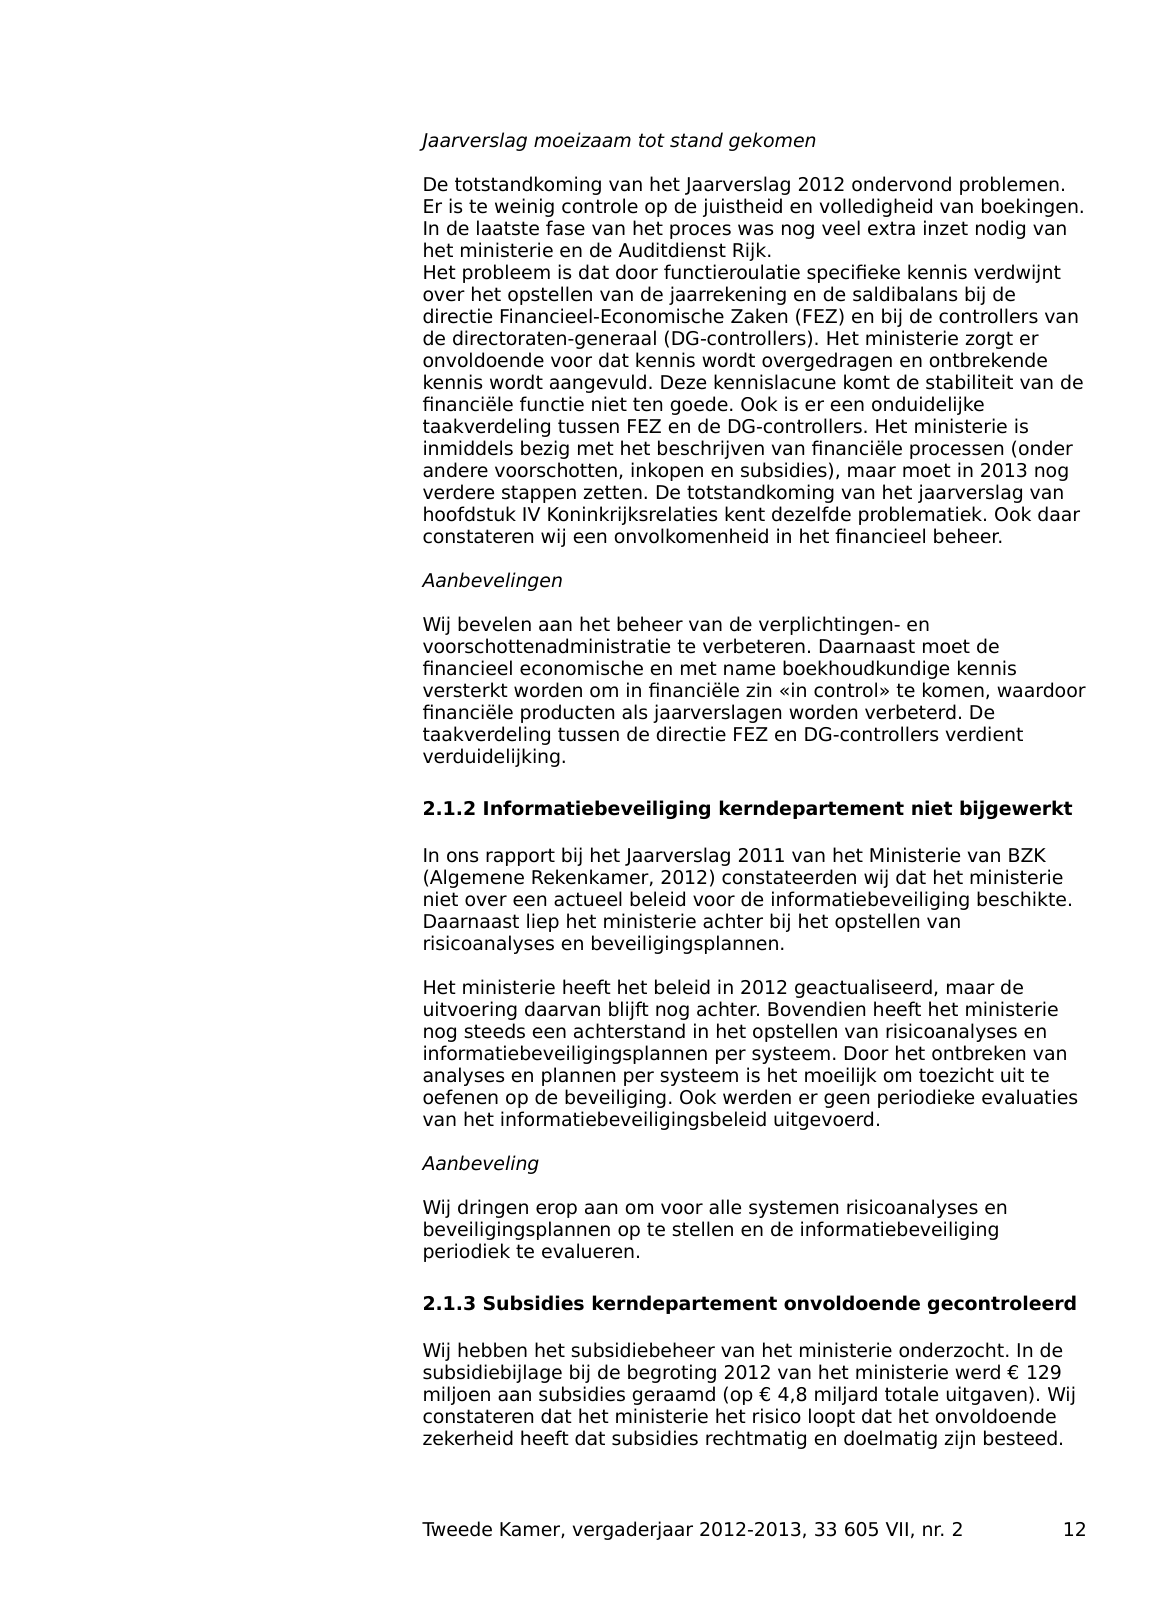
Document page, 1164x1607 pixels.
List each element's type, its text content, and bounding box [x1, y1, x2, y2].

text Wij dringen erop aan om voor alle systemen risicoanalyses en beveiligingsplannen op te stellen en de informatiebeveiliging periodiek te evalueren. [422, 1197, 1087, 1263]
text Het probleem is dat door functieroulatie specifieke kennis verdwijnt over het opstellen van de jaarrekening en de saldibalans bij de directie Financieel-Economische Zaken (FEZ) en bij de controllers van de directoraten-generaal (DG-controllers). Het ministerie zorgt er onvoldoende voor dat kennis wordt overgedragen en ontbrekende kennis wordt aangevuld. Deze kennislacune komt de stabiliteit van de financiële functie niet ten goede. Ook is er een onduidelijke taakverdeling tussen FEZ en de DG-controllers. Het ministerie is inmiddels bezig met het beschrijven van financiële processen (onder andere voorschotten, inkopen en subsidies), maar moet in 2013 nog verdere stappen zetten. De totstandkoming van het jaarverslag van hoofdstuk IV Koninkrijksrelaties kent dezelfde problematiek. Ook daar constateren wij een onvolkomenheid in het financieel beheer. [422, 262, 1087, 548]
text In ons rapport bij het Jaarverslag 2011 van het Ministerie van BZK (Algemene Rekenkamer, 2012) constateerden wij dat het ministerie niet over een actueel beleid voor de informatiebeveiliging beschikte. Daarnaast liep het ministerie achter bij het opstellen van risicoanalyses en beveiligingsplannen. [422, 845, 1087, 955]
subtitle 2.1.3 Subsidies kerndepartement onvoldoende gecontroleerd [422, 1293, 1087, 1315]
text Wij bevelen aan het beheer van de verplichtingen- en voorschottenadministratie te verbeteren. Daarnaast moet de financieel economische en met name boekhoudkundige kennis versterkt worden om in financiële zin «in control» te komen, waardoor financiële producten als jaarverslagen worden verbeterd. De taakverdeling tussen de directie FEZ en DG-controllers verdient verduidelijking. [422, 614, 1087, 768]
subtitle 2.1.2 Informatiebeveiliging kerndepartement niet bijgewerkt [422, 798, 1087, 820]
text Wij hebben het subsidiebeheer van het ministerie onderzocht. In de subsidiebijlage bij de begroting 2012 van het ministerie werd € 129 miljoen aan subsidies geraamd (op € 4,8 miljard totale uitgaven). Wij constateren dat het ministerie het risico loopt dat het onvoldoende zekerheid heeft dat subsidies rechtmatig en doelmatig zijn besteed. [422, 1340, 1087, 1450]
subtitle Jaarverslag moeizaam tot stand gekomen [422, 130, 1087, 152]
text Het ministerie heeft het beleid in 2012 geactualiseerd, maar de uitvoering daarvan blijft nog achter. Bovendien heeft het ministerie nog steeds een achterstand in het opstellen van risicoanalyses en informatiebeveiligingsplannen per systeem. Door het ontbreken van analyses en plannen per systeem is het moeilijk om toezicht uit te oefenen op de beveiliging. Ook werden er geen periodieke evaluaties van het informatiebeveiligingsbeleid uitgevoerd. [422, 977, 1087, 1131]
text De totstandkoming van het Jaarverslag 2012 ondervond problemen. Er is te weinig controle op de juistheid en volledigheid van boekingen. In de laatste fase van het proces was nog veel extra inzet nodig van het ministerie en de Auditdienst Rijk. [422, 174, 1087, 262]
subtitle Aanbeveling [422, 1153, 1087, 1175]
subtitle Aanbevelingen [422, 570, 1087, 592]
